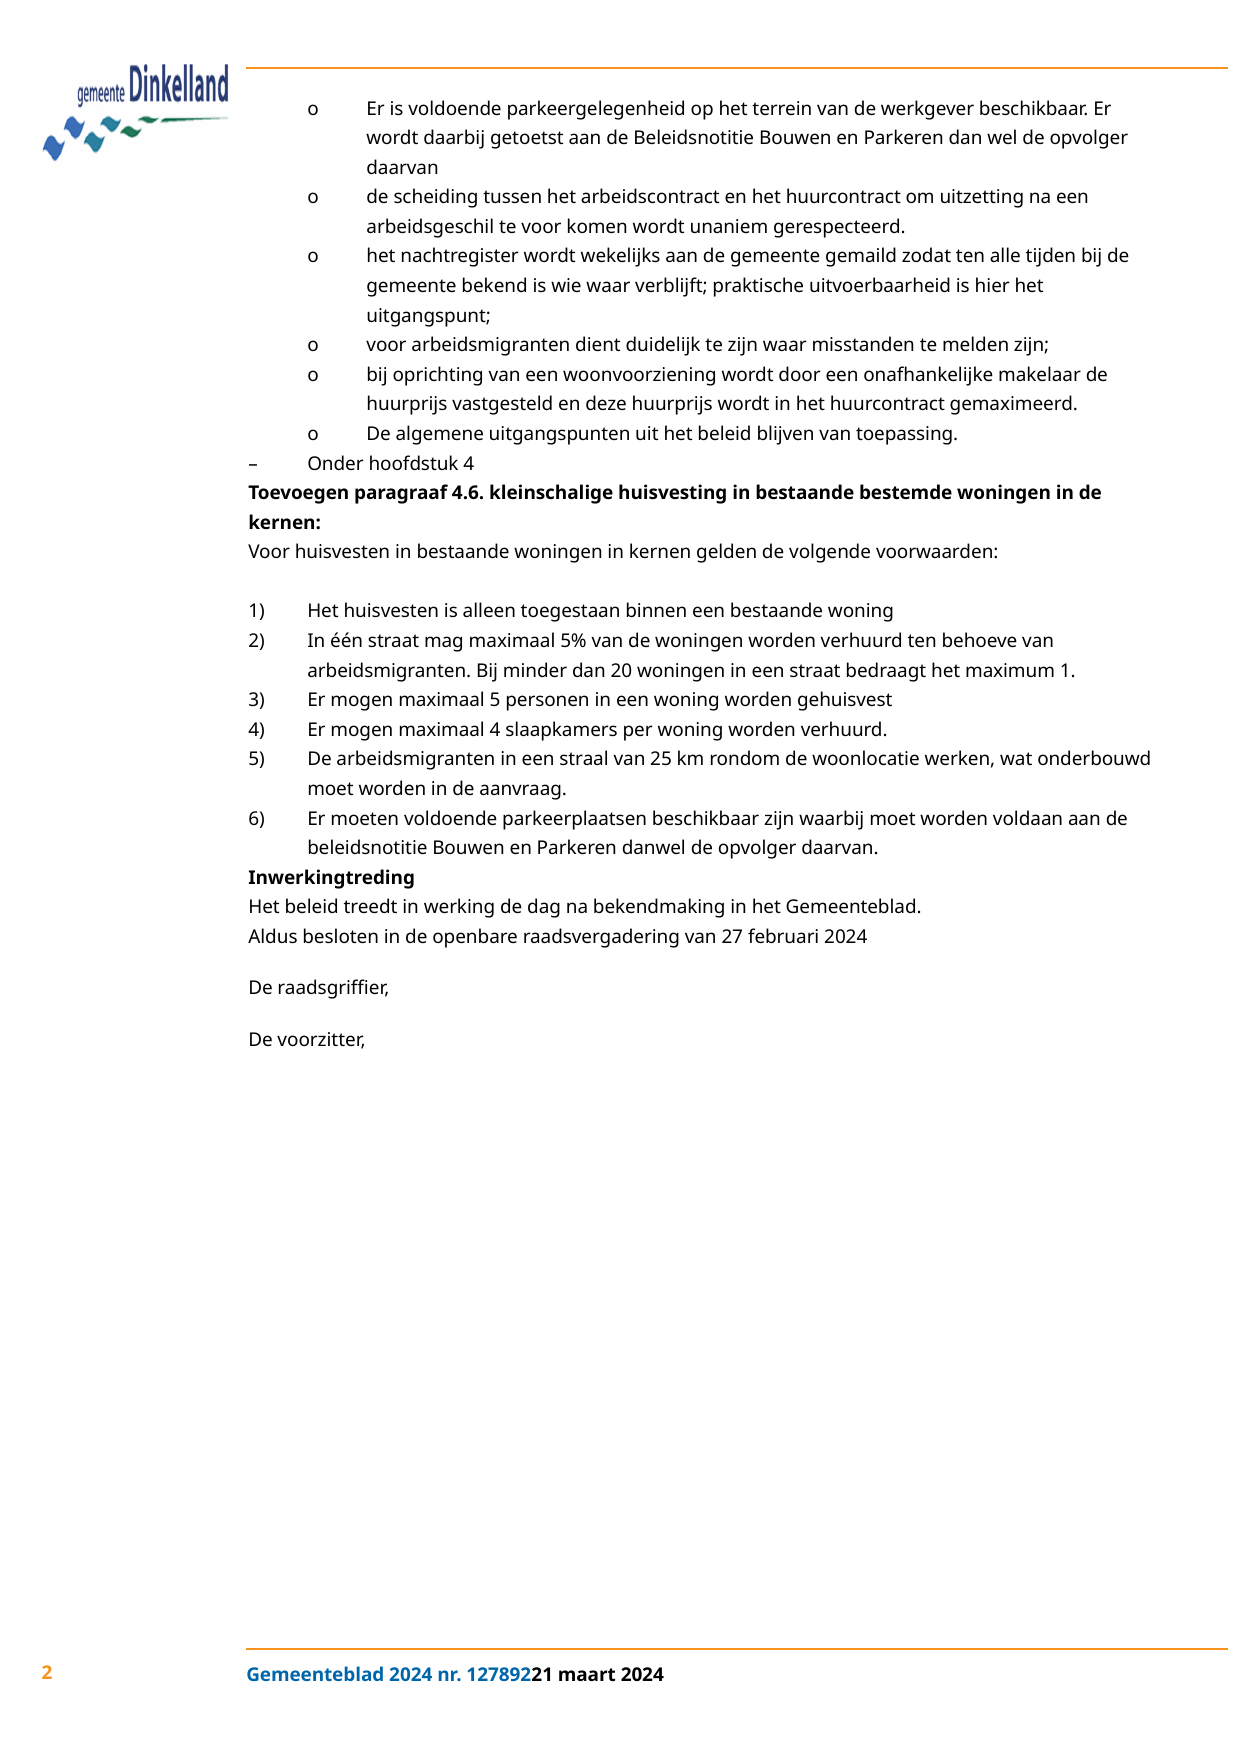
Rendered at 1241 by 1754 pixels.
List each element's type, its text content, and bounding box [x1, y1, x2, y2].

text Inwerkingtreding [248, 864, 1152, 890]
picture [41, 47, 231, 172]
list Het huisvesten is alleen toegestaan binnen een bestaande woning [248, 598, 1152, 623]
list bij oprichting van een woonvoorziening wordt door een onafhankelijke makelaar de huurprijs vastgesteld en deze huurprijs wordt in het huurcontract gemaximeerd. [307, 361, 1152, 416]
text Aldus besloten in de openbare raadsvergadering van 27 februari 2024 [248, 923, 1152, 949]
text De raadsgriffier, [248, 974, 1152, 1000]
list Er mogen maximaal 5 personen in een woning worden gehuisvest [248, 686, 1152, 712]
list De algemene uitgangspunten uit het beleid blijven van toepassing. [307, 420, 1152, 446]
list Er moeten voldoende parkeerplaatsen beschikbaar zijn waarbij moet worden voldaan aan de beleidsnotitie Bouwen en Parkeren danwel de opvolger daarvan. [248, 805, 1152, 860]
list het nachtregister wordt wekelijks aan de gemeente gemaild zodat ten alle tijden bij de gemeente bekend is wie waar verblijft; praktische uitvoerbaarheid is hier het uitgangspunt; [307, 243, 1152, 328]
list voor arbeidsmigranten dient duidelijk te zijn waar misstanden te melden zijn; [307, 331, 1152, 357]
list Er mogen maximaal 4 slaapkamers per woning worden verhuurd. [248, 716, 1152, 742]
list In één straat mag maximaal 5% van de woningen worden verhuurd ten behoeve van arbeidsmigranten. Bij minder dan 20 woningen in een straat bedraagt het maximum 1. [248, 627, 1152, 683]
text Toevoegen paragraaf 4.6. kleinschalige huisvesting in bestaande bestemde woningen in de kernen: [248, 479, 1152, 535]
text Voor huisvesten in bestaande woningen in kernen gelden de volgende voorwaarden: [248, 538, 1152, 564]
text Het beleid treedt in werking de dag na bekendmaking in het Gemeenteblad. [248, 893, 1152, 919]
list De arbeidsmigranten in een straal van 25 km rondom de woonlocatie werken, wat onderbouwd moet worden in de aanvraag. [248, 746, 1152, 801]
list Onder hoofdstuk 4 [248, 450, 1152, 476]
text De voorzitter, [248, 1026, 1152, 1052]
list de scheiding tussen het arbeidscontract en het huurcontract om uitzetting na een arbeidsgeschil te voor komen wordt unaniem gerespecteerd. [307, 183, 1152, 239]
list Er is voldoende parkeergelegenheid op het terrein van de werkgever beschikbaar. Er wordt daarbij getoetst aan de Beleidsnotitie Bouwen en Parkeren dan wel de opvolger daarvan [307, 95, 1152, 180]
